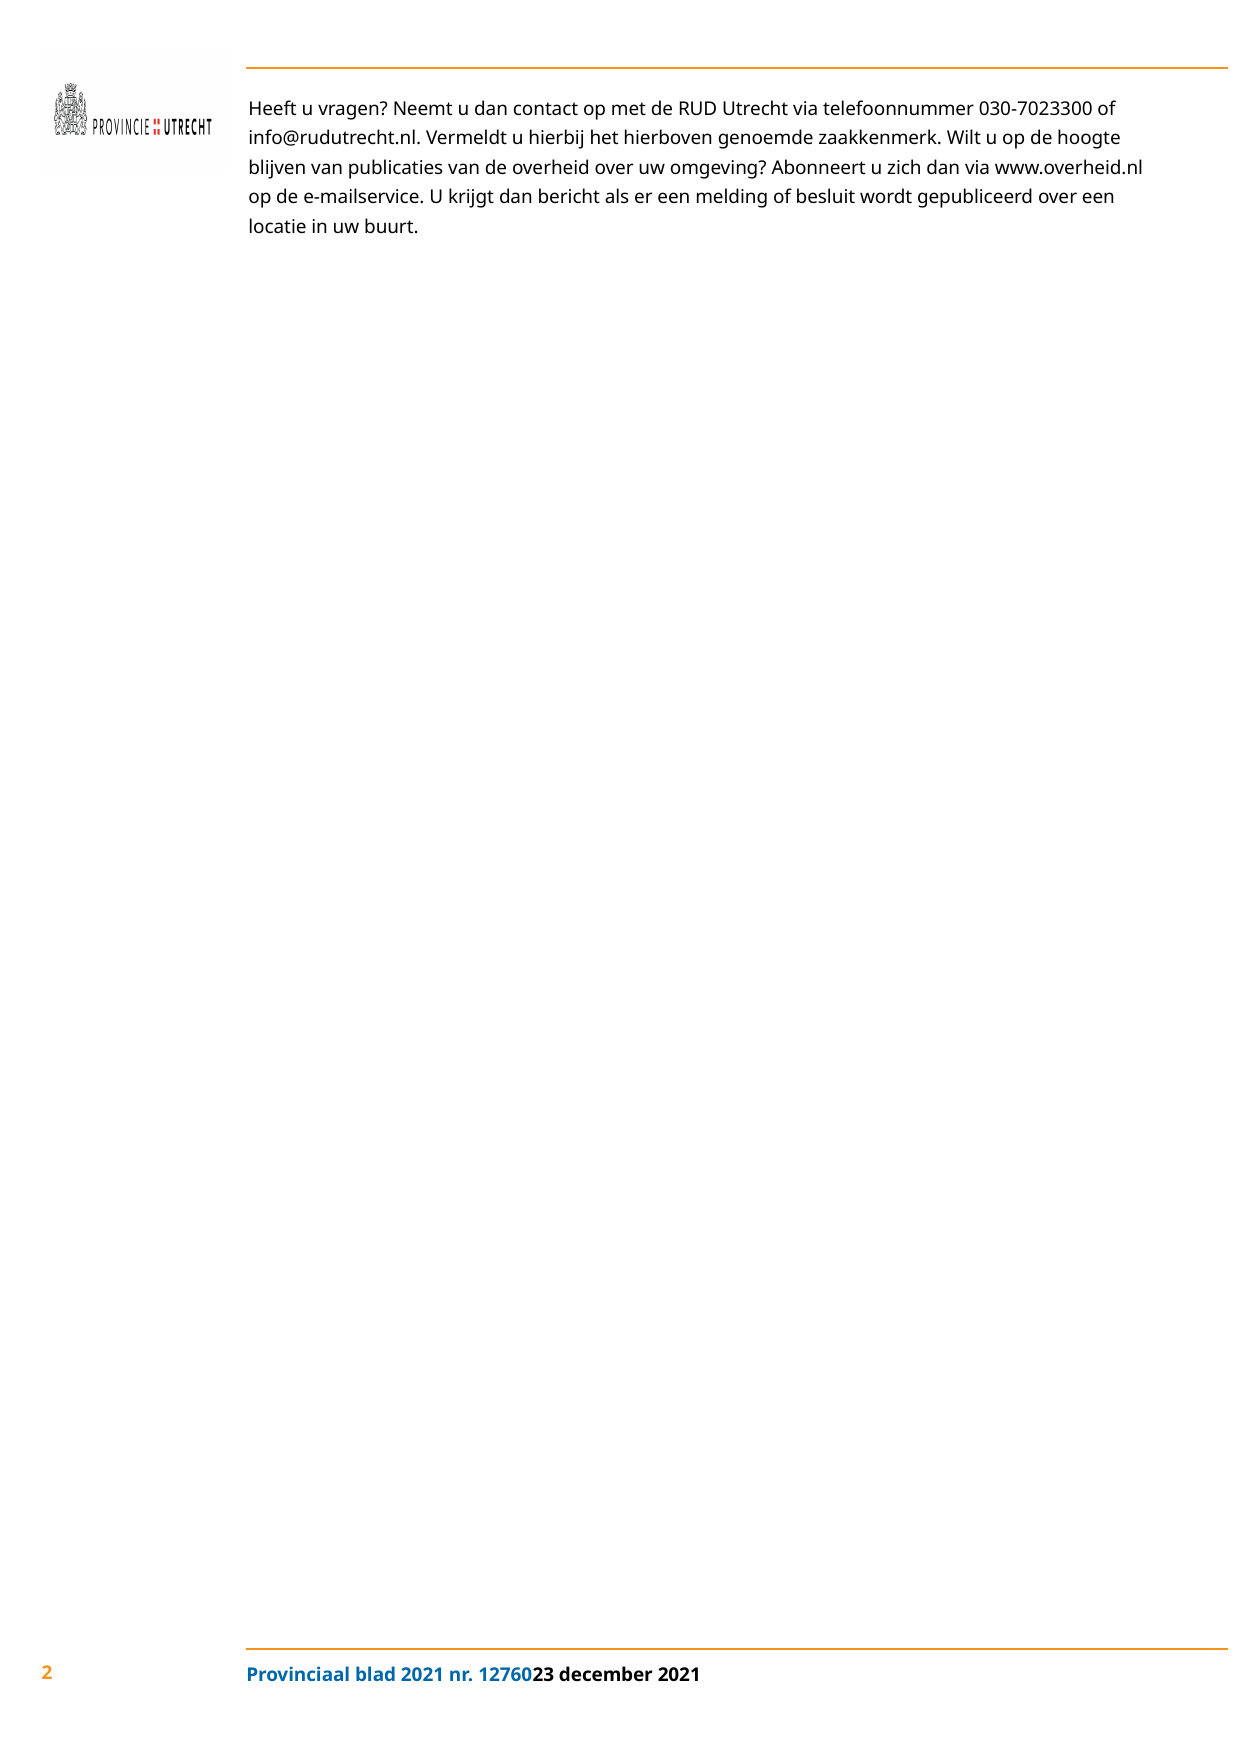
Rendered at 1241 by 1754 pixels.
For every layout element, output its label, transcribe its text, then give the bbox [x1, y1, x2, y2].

picture [41, 47, 231, 172]
text Heeft u vragen? Neemt u dan contact op met de RUD Utrecht via telefoonnummer 030-7023300 of info@rudutrecht.nl. Vermeldt u hierbij het hierboven genoemde zaakkenmerk. Wilt u op de hoogte blijven van publicaties van de overheid over uw omgeving? Abonneert u zich dan via www.overheid.nl op de e-mailservice. U krijgt dan bericht als er een melding of besluit wordt gepubliceerd over een locatie in uw buurt. [248, 95, 1152, 239]
